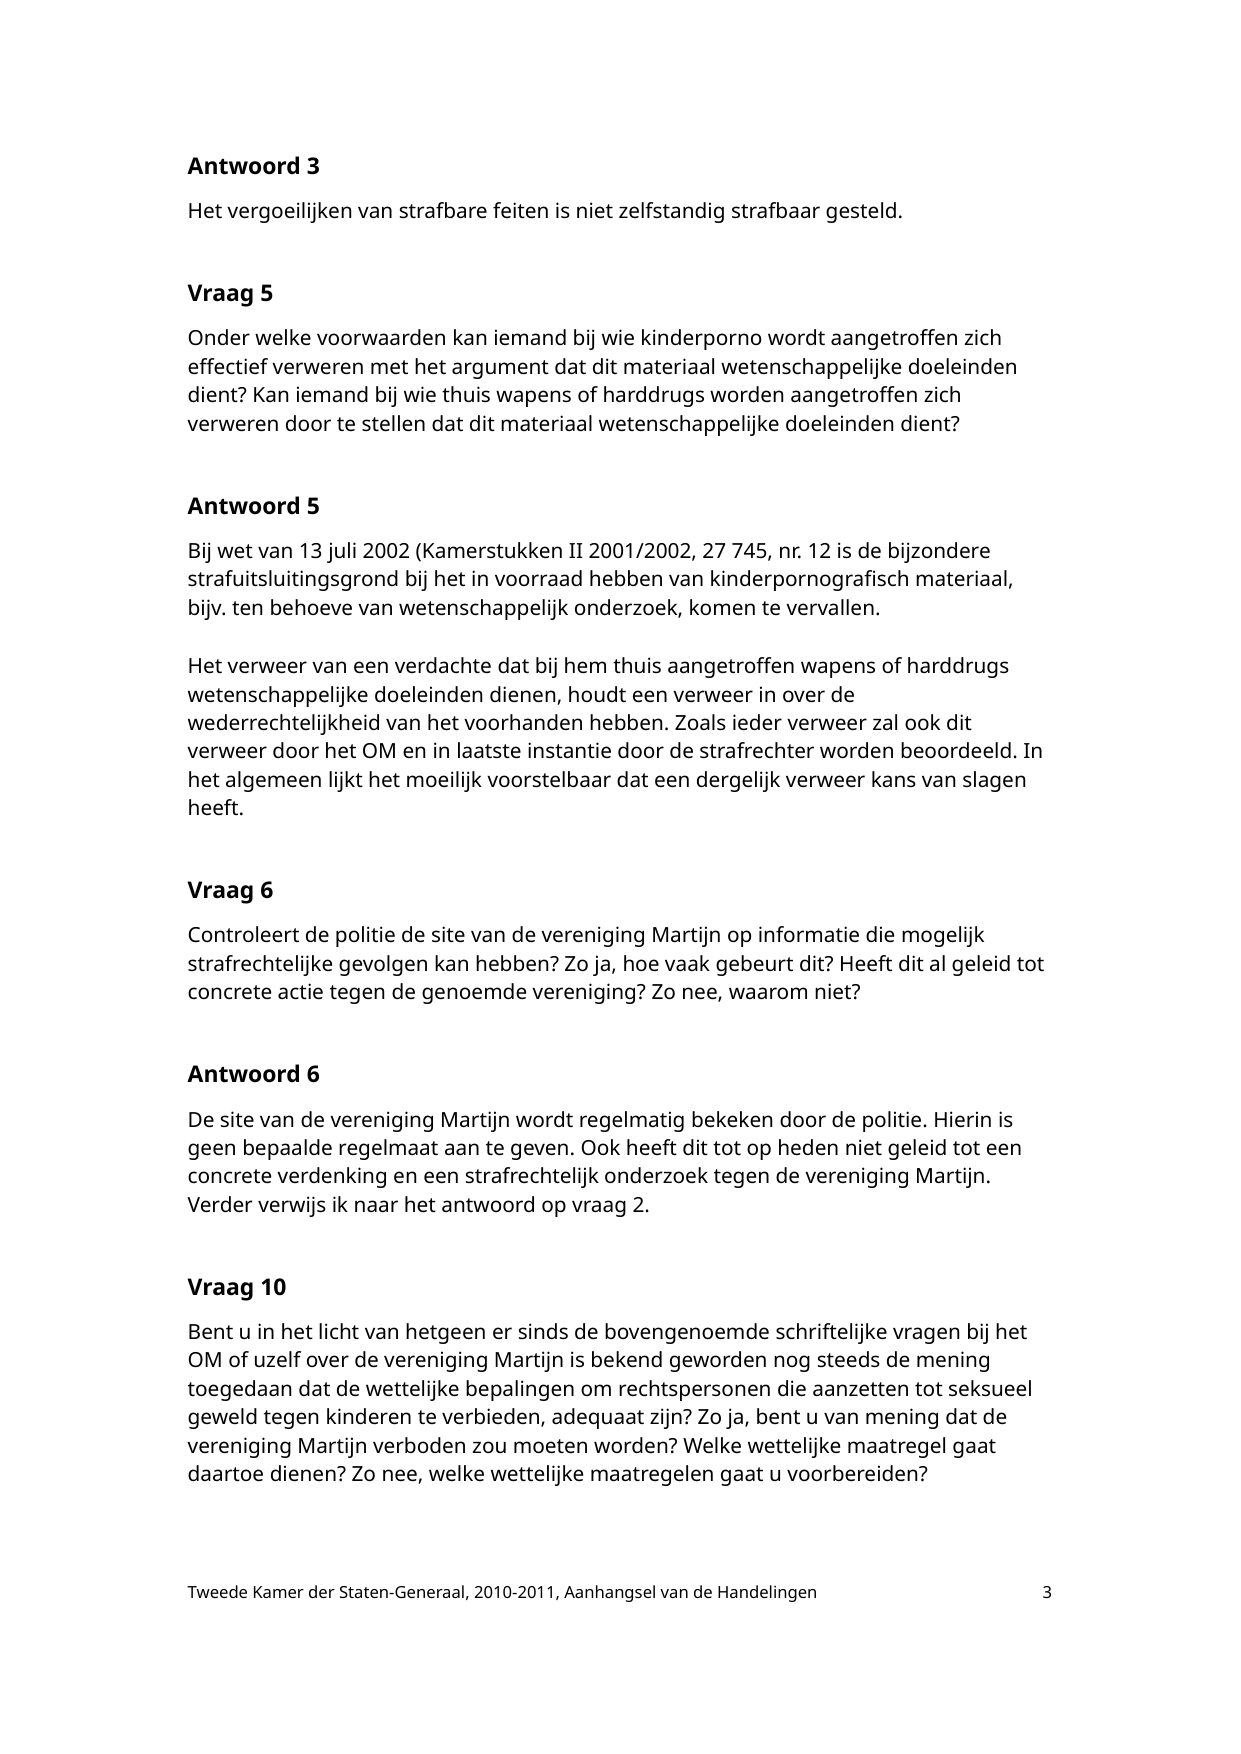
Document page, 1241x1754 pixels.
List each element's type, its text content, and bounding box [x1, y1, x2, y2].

subtitle Antwoord 3 [187, 150, 1053, 181]
subtitle Vraag 10 [187, 1271, 1053, 1302]
subtitle Antwoord 5 [187, 490, 1053, 521]
text Het verweer van een verdachte dat bij hem thuis aangetroffen wapens of harddrugs wetenschappelijke doeleinden dienen, houdt een verweer in over de wederrechtelijkheid van het voorhanden hebben. Zoals ieder verweer zal ook dit verweer door het OM en in laatste instantie door de strafrechter worden beoordeeld. In het algemeen lijkt het moeilijk voorstelbaar dat een dergelijk verweer kans van slagen heeft. [187, 651, 1053, 822]
text Het vergoeilijken van strafbare feiten is niet zelfstandig strafbaar gesteld. [187, 196, 1053, 225]
subtitle Vraag 6 [187, 874, 1053, 906]
text Bent u in het licht van hetgeen er sinds de bovengenoemde schriftelijke vragen bij het OM of uzelf over de vereniging Martijn is bekend geworden nog steeds de mening toegedaan dat de wettelijke bepalingen om rechtspersonen die aanzetten tot seksueel geweld tegen kinderen te verbieden, adequaat zijn? Zo ja, bent u van mening dat de vereniging Martijn verboden zou moeten worden? Welke wettelijke maatregel gaat daartoe dienen? Zo nee, welke wettelijke maatregelen gaat u voorbereiden? [187, 1317, 1053, 1488]
text De site van de vereniging Martijn wordt regelmatig bekeken door de politie. Hierin is geen bepaalde regelmaat aan te geven. Ook heeft dit tot op heden niet geleid tot een concrete verdenking en een strafrechtelijk onderzoek tegen de vereniging Martijn. Verder verwijs ik naar het antwoord op vraag 2. [187, 1105, 1053, 1218]
subtitle Vraag 5 [187, 277, 1053, 308]
text Bij wet van 13 juli 2002 (Kamerstukken II 2001/2002, 27 745, nr. 12 is de bijzondere strafuitsluitingsgrond bij het in voorraad hebben van kinderpornografisch materiaal, bijv. ten behoeve van wetenschappelijk onderzoek, komen te vervallen. [187, 536, 1053, 621]
subtitle Antwoord 6 [187, 1058, 1053, 1090]
text Controleert de politie de site van de vereniging Martijn op informatie die mogelijk strafrechtelijke gevolgen kan hebben? Zo ja, hoe vaak gebeurt dit? Heeft dit al geleid tot concrete actie tegen de genoemde vereniging? Zo nee, waarom niet? [187, 921, 1053, 1006]
text Onder welke voorwaarden kan iemand bij wie kinderporno wordt aangetroffen zich effectief verweren met het argument dat dit materiaal wetenschappelijke doeleinden dient? Kan iemand bij wie thuis wapens of harddrugs worden aangetroffen zich verweren door te stellen dat dit materiaal wetenschappelijke doeleinden dient? [187, 323, 1053, 437]
